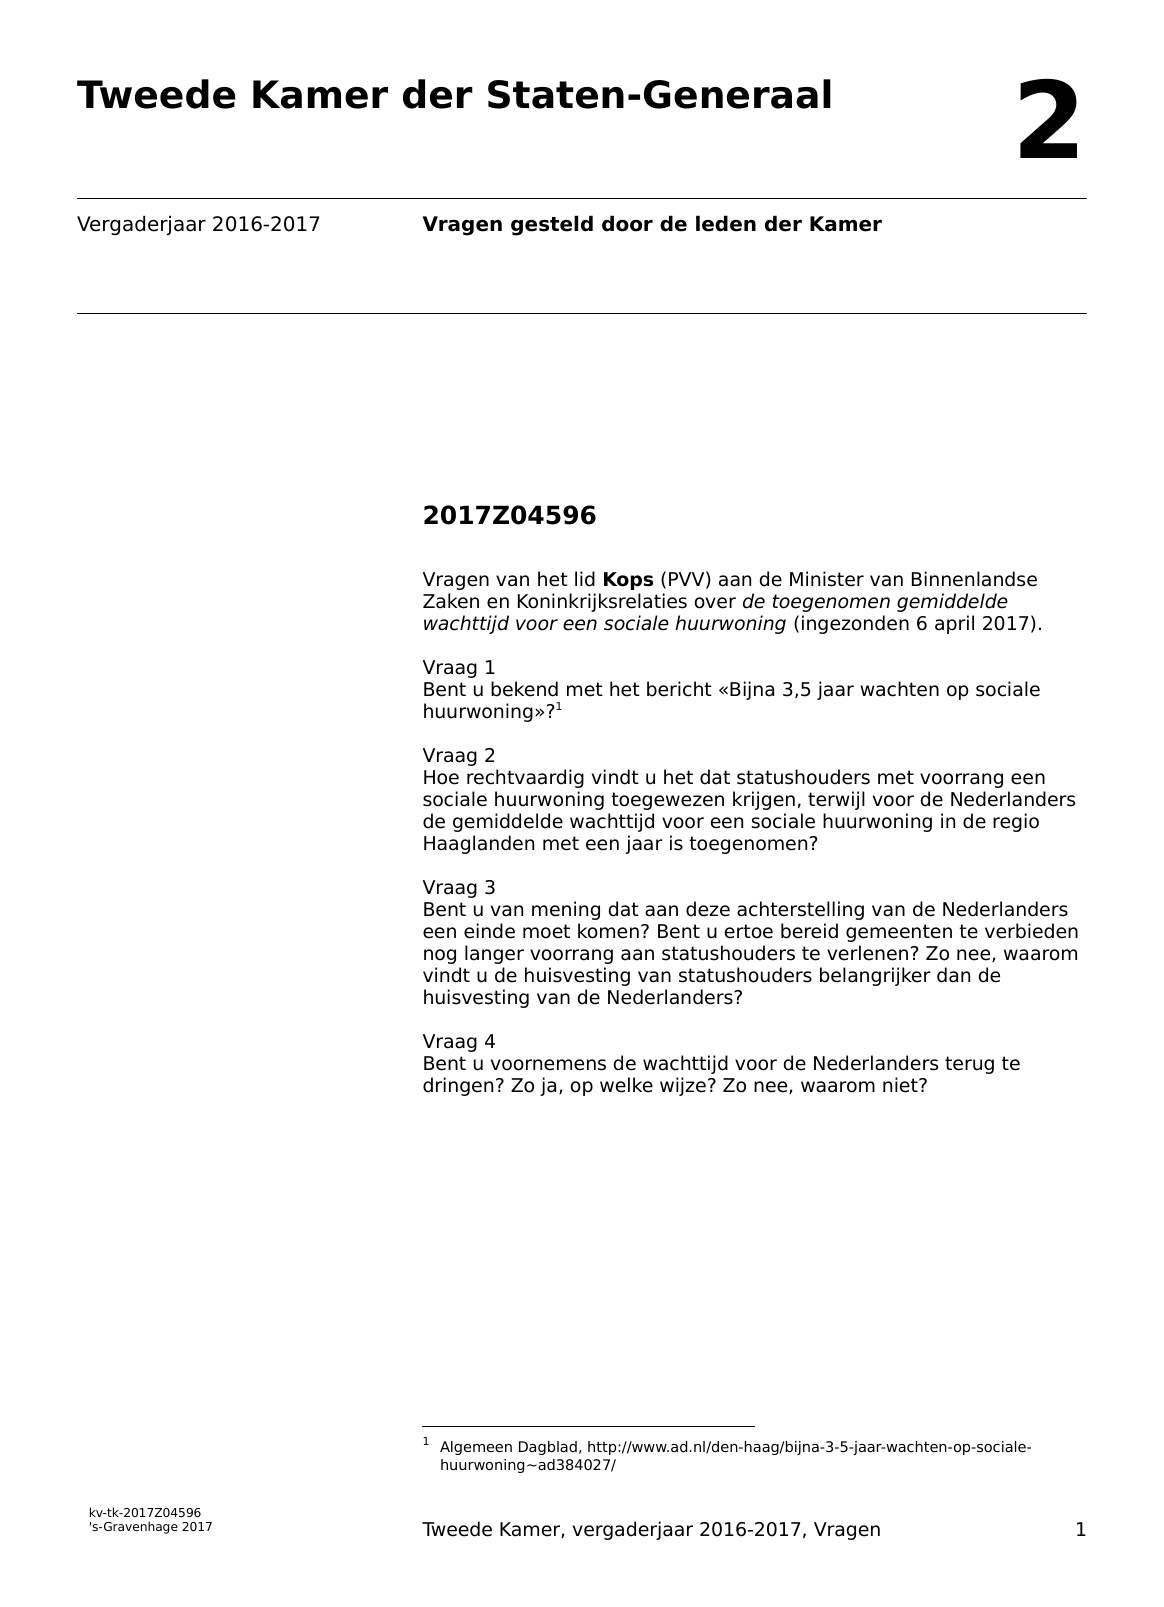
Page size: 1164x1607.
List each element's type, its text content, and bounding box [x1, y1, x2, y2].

text Vraag 2 [422, 745, 1087, 767]
table_cell Vergaderjaar 2016-2017 [77, 199, 422, 313]
text Vragen van het lid Kops (PVV) aan de Minister van Binnenlandse Zaken en Koninkrijksrelaties over de toegenomen gemiddelde wachttijd voor een sociale huurwoning (ingezonden 6 april 2017). [422, 569, 1087, 635]
table_header 2 [886, 59, 1087, 198]
text Algemeen Dagblad, http://www.ad.nl/den-haag/bijna-3-5-jaar-wachten-op-sociale-huurwoning~ad384027/ [422, 1435, 1087, 1474]
text Vraag 1 [422, 657, 1087, 679]
text Vraag 4 [422, 1031, 1087, 1053]
text Bent u voornemens de wachttijd voor de Nederlanders terug te dringen? Zo ja, op welke wijze? Zo nee, waarom niet? [422, 1053, 1087, 1097]
text Bent u van mening dat aan deze achterstelling van de Nederlanders een einde moet komen? Bent u ertoe bereid gemeenten te verbieden nog langer voorrang aan statushouders te verlenen? Zo nee, waarom vindt u de huisvesting van statushouders belangrijker dan de huisvesting van de Nederlanders? [422, 899, 1087, 1009]
table_cell Vragen gesteld door de leden der Kamer [422, 199, 1087, 313]
text kv-tk-2017Z04596 [88, 1506, 323, 1520]
text 2017Z04596 [422, 501, 1087, 531]
text Vraag 3 [422, 877, 1087, 899]
table_header Tweede Kamer der Staten-Generaal [77, 59, 886, 198]
text Hoe rechtvaardig vindt u het dat statushouders met voorrang een sociale huurwoning toegewezen krijgen, terwijl voor de Nederlanders de gemiddelde wachttijd voor een sociale huurwoning in de regio Haaglanden met een jaar is toegenomen? [422, 767, 1087, 855]
text Bent u bekend met het bericht «Bijna 3,5 jaar wachten op sociale huurwoning»? [422, 679, 1087, 723]
text 's-Gravenhage 2017 [88, 1520, 323, 1534]
